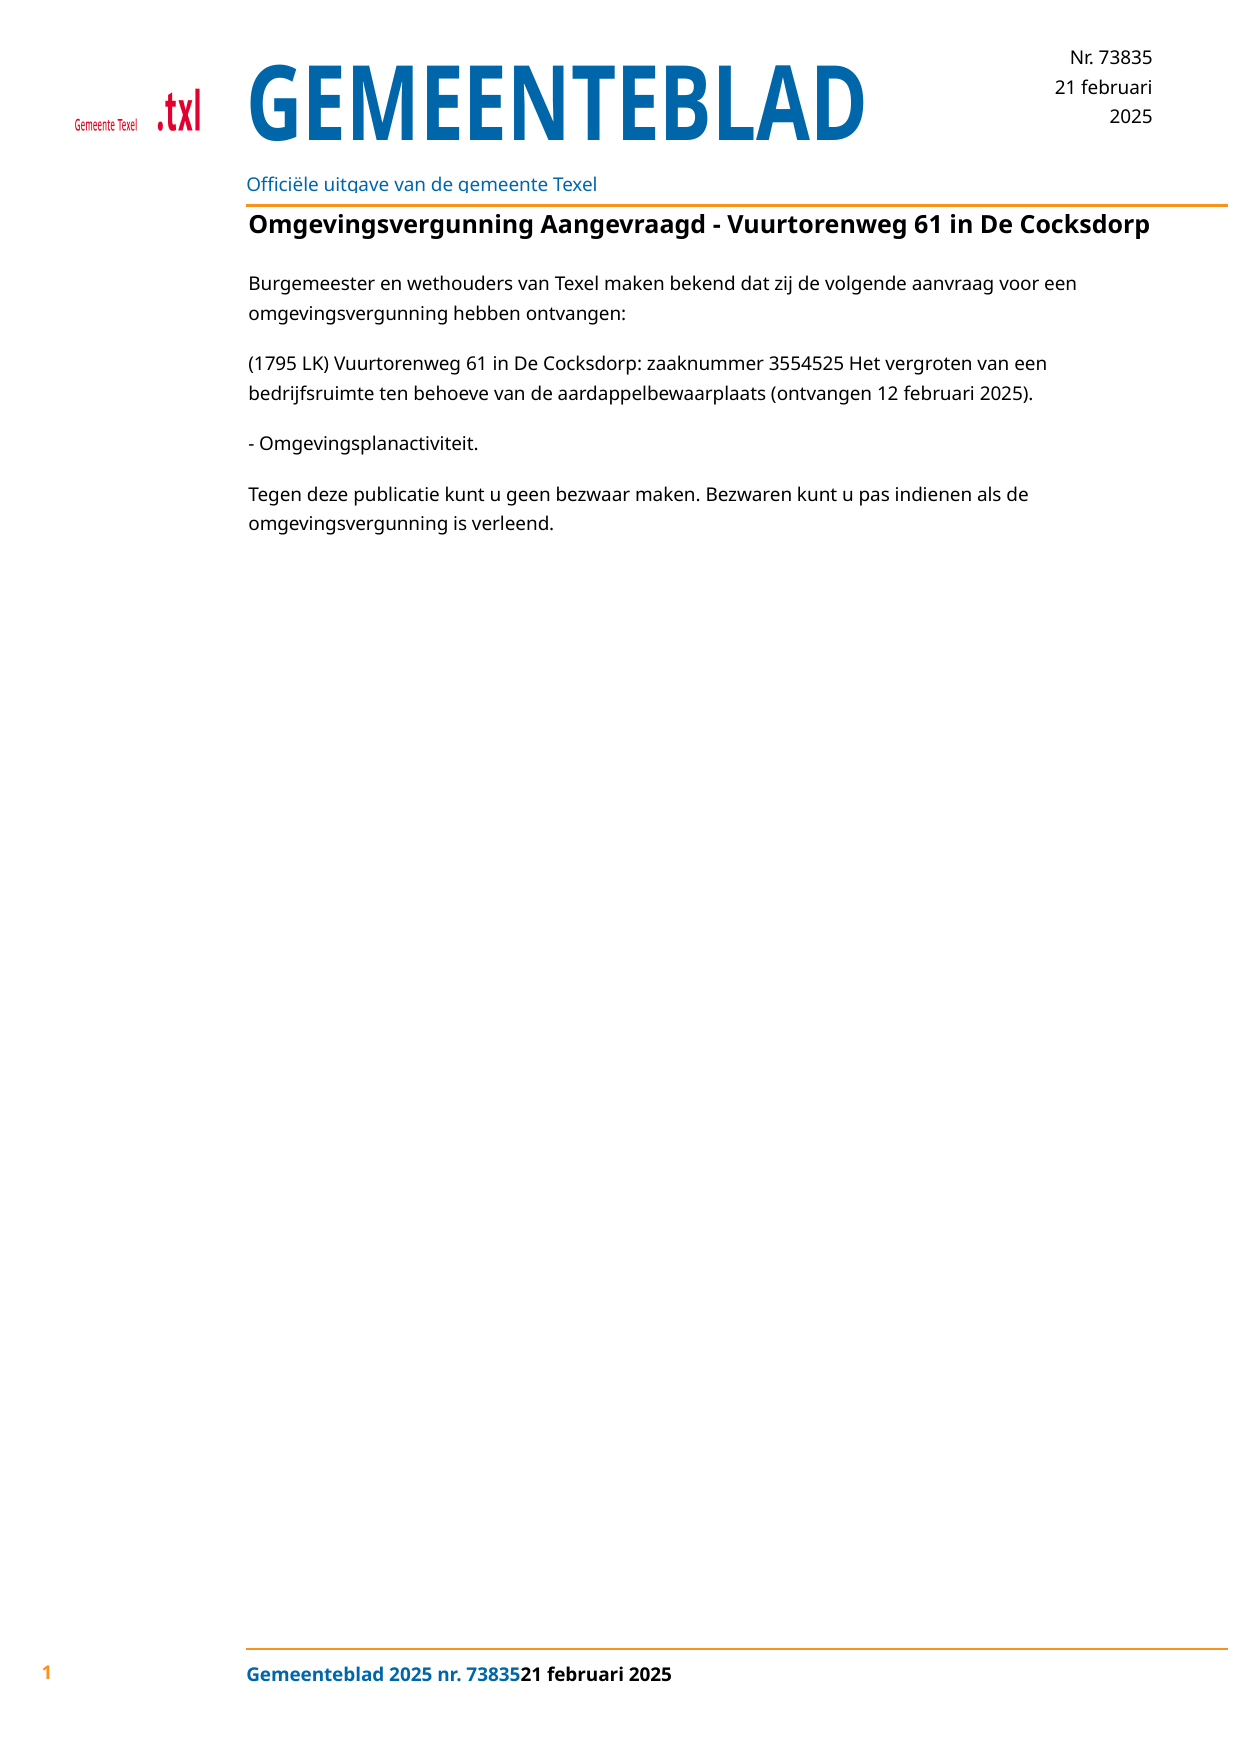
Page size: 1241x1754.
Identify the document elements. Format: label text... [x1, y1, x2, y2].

text Omgevingsvergunning Aangevraagd - Vuurtorenweg 61 in De Cocksdorp [248, 207, 1152, 241]
text Tegen deze publicatie kunt u geen bezwaar maken. Bezwaren kunt u pas indienen als de omgevingsvergunning is verleend. [248, 481, 1152, 536]
text - Omgevingsplanactiviteit. [248, 430, 1152, 456]
text (1795 LK) Vuurtorenweg 61 in De Cocksdorp: zaaknummer 3554525 Het vergroten van een bedrijfsruimte ten behoeve van de aardappelbewaarplaats (ontvangen 12 februari 2025). [248, 350, 1152, 406]
picture [41, 47, 231, 172]
text Burgemeester en wethouders van Texel maken bekend dat zij de volgende aanvraag voor een omgevingsvergunning hebben ontvangen: [248, 270, 1152, 326]
